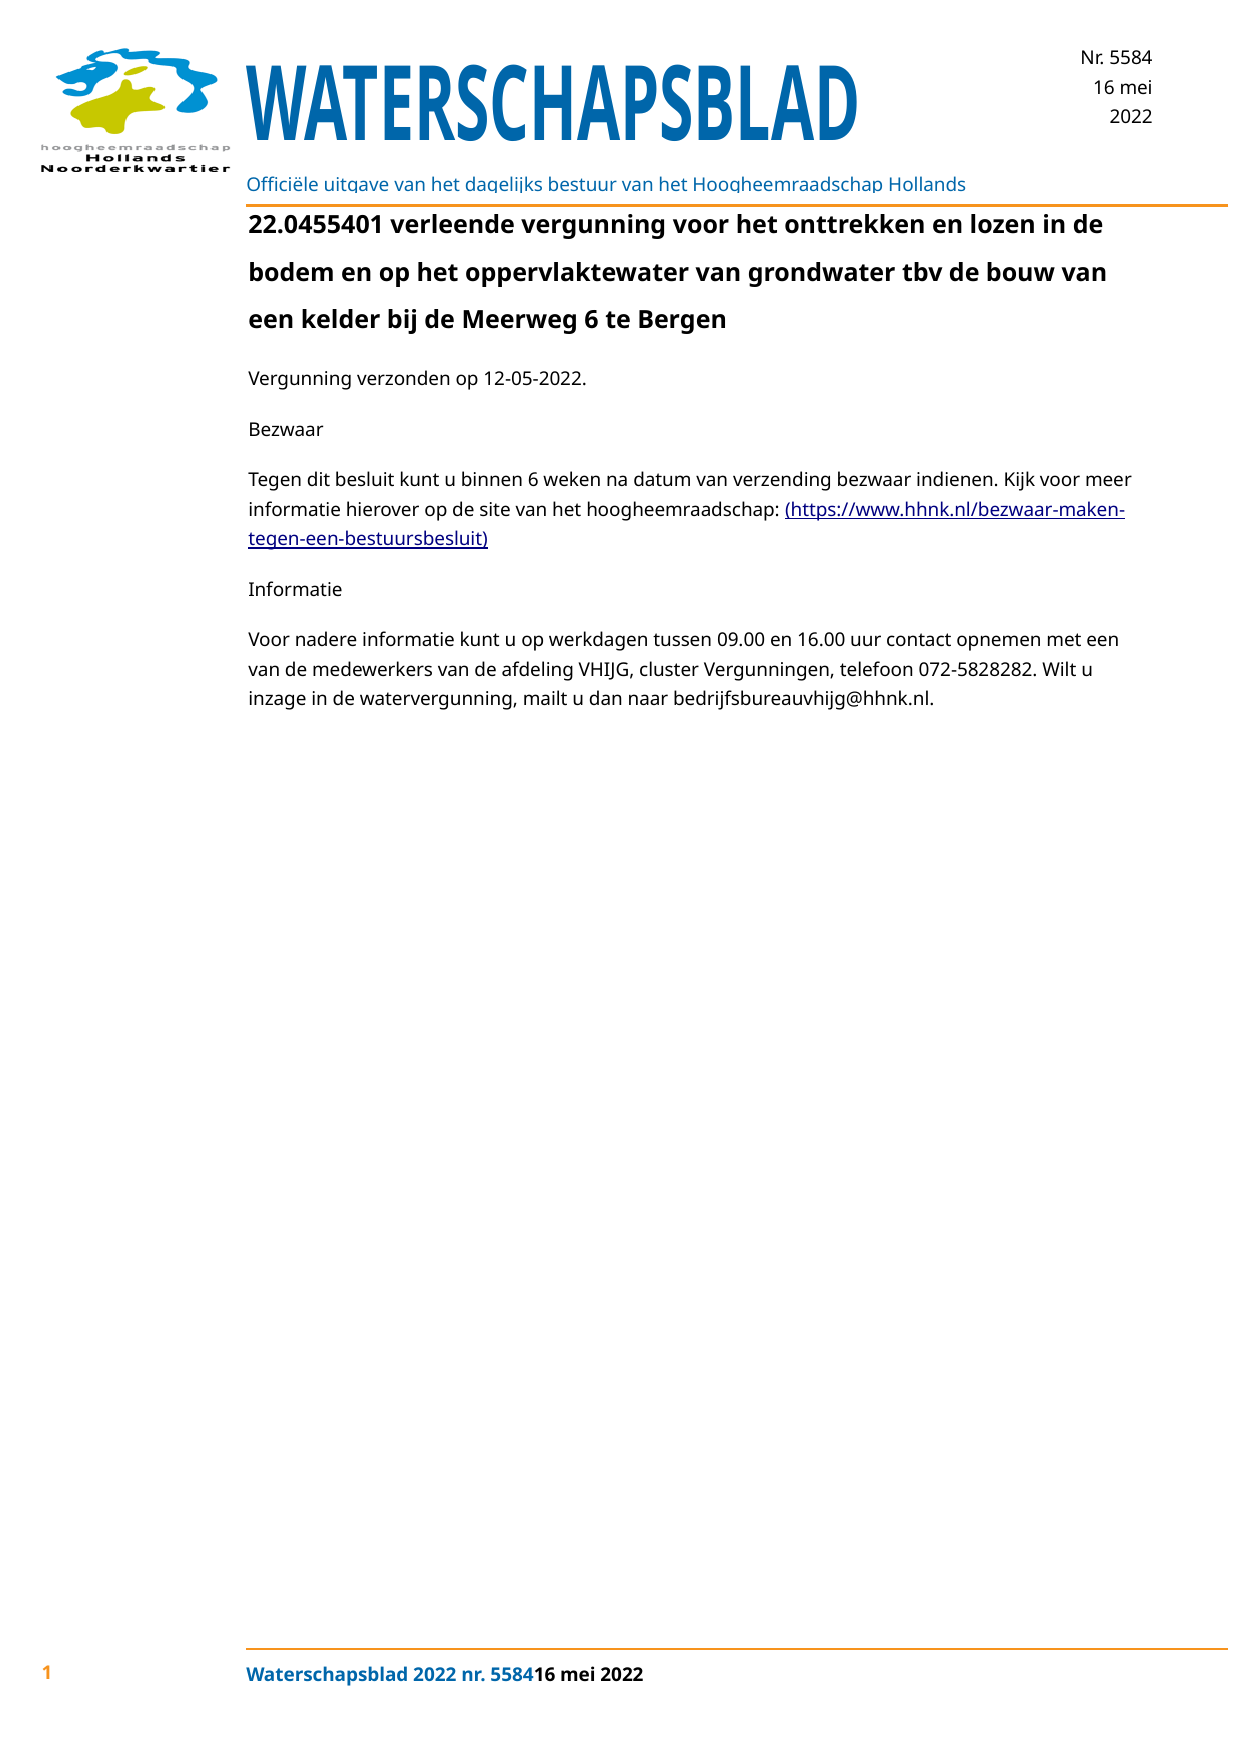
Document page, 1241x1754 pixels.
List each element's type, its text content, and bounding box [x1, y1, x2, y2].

text Informatie [248, 576, 1152, 602]
text Vergunning verzonden op 12-05-2022. [248, 366, 1152, 391]
text Tegen dit besluit kunt u binnen 6 weken na datum van verzending bezwaar indienen. Kijk voor meer informatie hierover op de site van het hoogheemraadschap: (https://www.hhnk.nl/bezwaar-maken-tegen-een-bestuursbesluit) [248, 466, 1152, 551]
text 22.0455401 verleende vergunning voor het onttrekken en lozen in de bodem en op het oppervlaktewater van grondwater tbv de bouw van een kelder bij de Meerweg 6 te Bergen [248, 207, 1152, 336]
picture [41, 47, 231, 172]
text Voor nadere informatie kunt u op werkdagen tussen 09.00 en 16.00 uur contact opnemen met een van de medewerkers van de afdeling VHIJG, cluster Vergunningen, telefoon 072-5828282. Wilt u inzage in de watervergunning, mailt u dan naar bedrijfsbureauvhijg@hhnk.nl. [248, 626, 1152, 711]
text Bezwaar [248, 416, 1152, 442]
